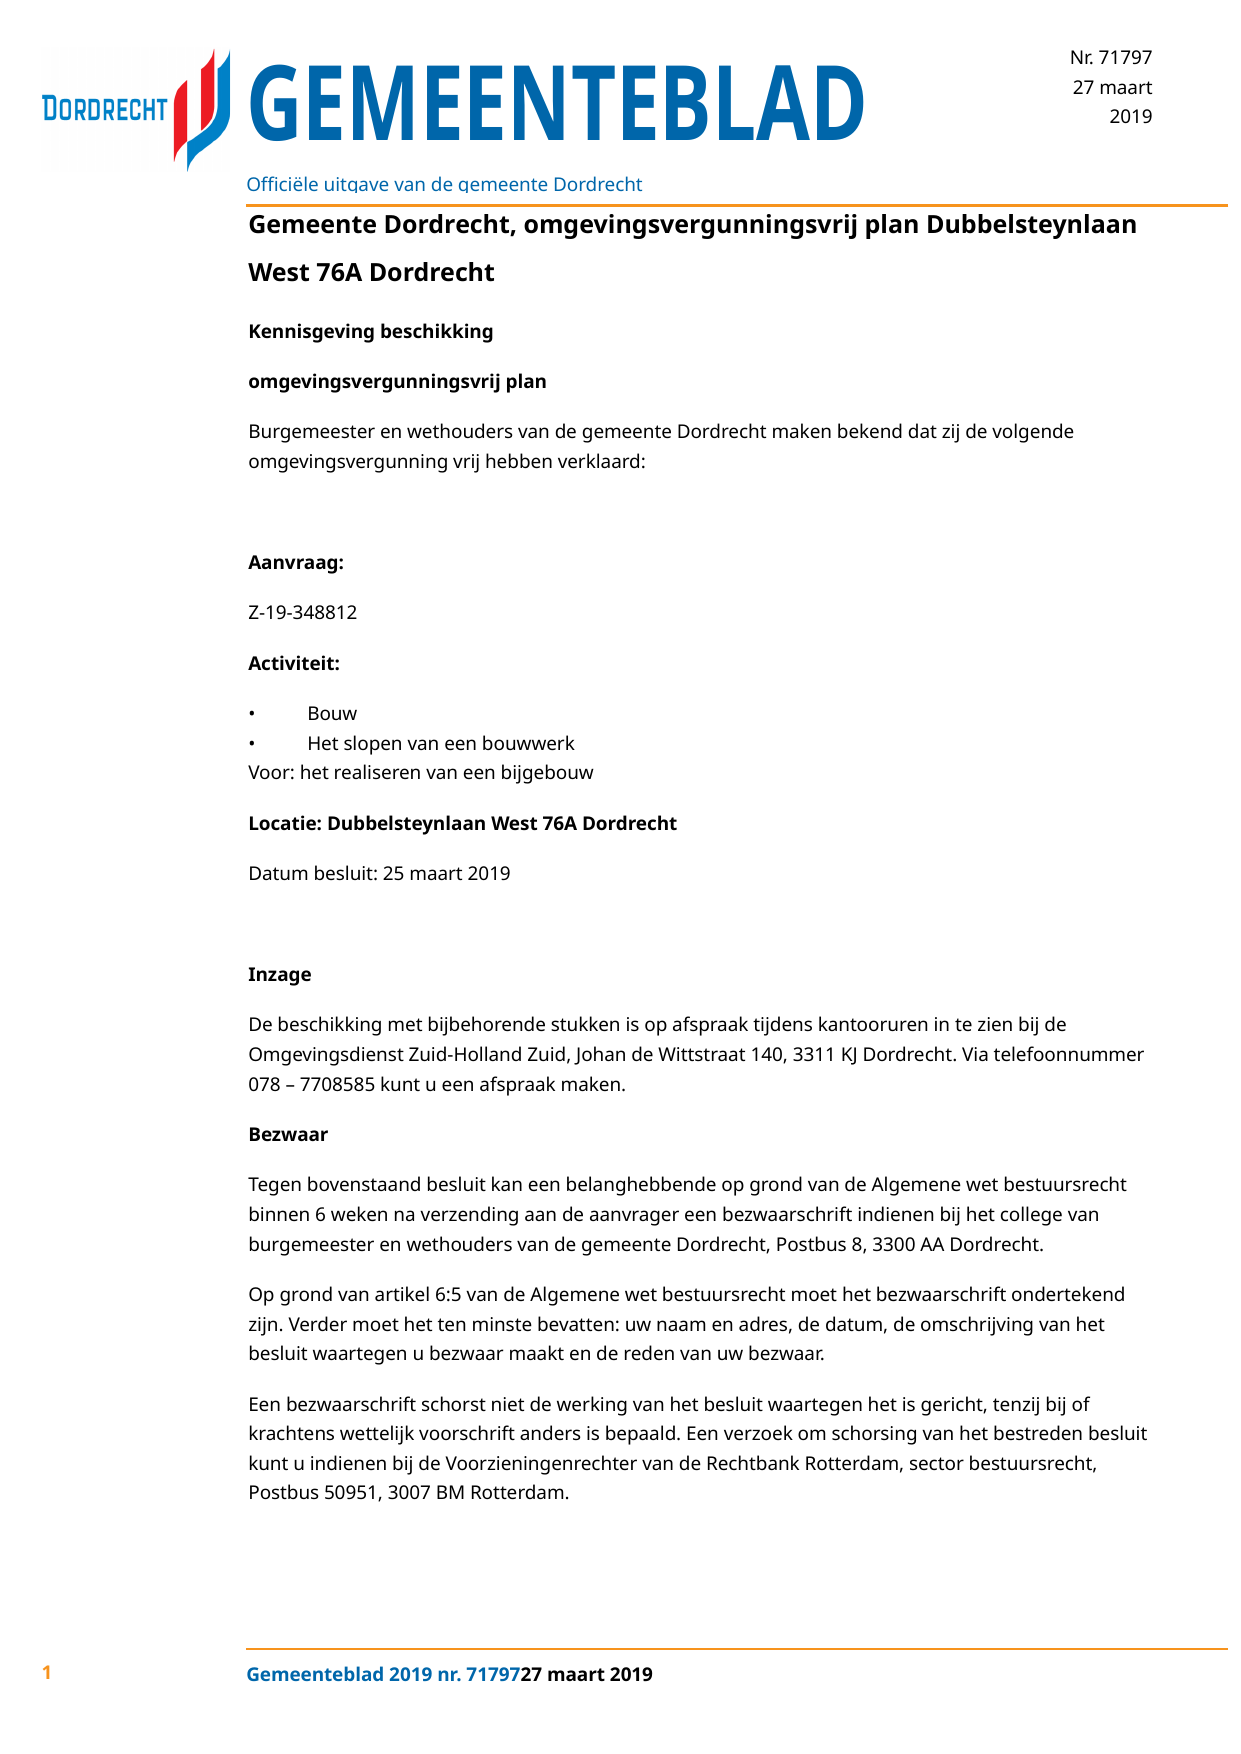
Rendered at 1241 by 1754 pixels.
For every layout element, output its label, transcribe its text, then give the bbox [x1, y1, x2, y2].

text Gemeente Dordrecht, omgevingsvergunningsvrij plan Dubbelsteynlaan West 76A Dordrecht [248, 207, 1152, 288]
text Z-19-348812 [248, 599, 1152, 625]
text Inzage [248, 961, 1152, 987]
text Burgemeester en wethouders van de gemeente Dordrecht maken bekend dat zij de volgende omgevingsvergunning vrij hebben verklaard: [248, 419, 1152, 474]
text Datum besluit: 25 maart 2019 [248, 860, 1152, 886]
list Het slopen van een bouwwerk [248, 730, 1152, 756]
text omgevingsvergunningsvrij plan [248, 368, 1152, 394]
text Voor: het realiseren van een bijgebouw [248, 759, 1152, 785]
text Activiteit: [248, 650, 1152, 676]
text De beschikking met bijbehorende stukken is op afspraak tijdens kantooruren in te zien bij de Omgevingsdienst Zuid-Holland Zuid, Johan de Wittstraat 140, 3311 KJ Dordrecht. Via telefoonnummer 078 – 7708585 kunt u een afspraak maken. [248, 1012, 1152, 1097]
text Aanvraag: [248, 549, 1152, 575]
text Bezwaar [248, 1121, 1152, 1147]
text Tegen bovenstaand besluit kan een belanghebbende op grond van de Algemene wet bestuursrecht binnen 6 weken na verzending aan de aanvrager een bezwaarschrift indienen bij het college van burgemeester en wethouders van de gemeente Dordrecht, Postbus 8, 3300 AA Dordrecht. [248, 1172, 1152, 1257]
text Locatie: Dubbelsteynlaan West 76A Dordrecht [248, 810, 1152, 836]
text Kennisgeving beschikking [248, 318, 1152, 344]
list Bouw [248, 700, 1152, 726]
picture [41, 47, 231, 172]
text Op grond van artikel 6:5 van de Algemene wet bestuursrecht moet het bezwaarschrift ondertekend zijn. Verder moet het ten minste bevatten: uw naam en adres, de datum, de omschrijving van het besluit waartegen u bezwaar maakt en de reden van uw bezwaar. [248, 1281, 1152, 1366]
text Een bezwaarschrift schorst niet de werking van het besluit waartegen het is gericht, tenzij bij of krachtens wettelijk voorschrift anders is bepaald. Een verzoek om schorsing van het bestreden besluit kunt u indienen bij de Voorzieningenrechter van de Rechtbank Rotterdam, sector bestuursrecht, Postbus 50951, 3007 BM Rotterdam. [248, 1391, 1152, 1505]
